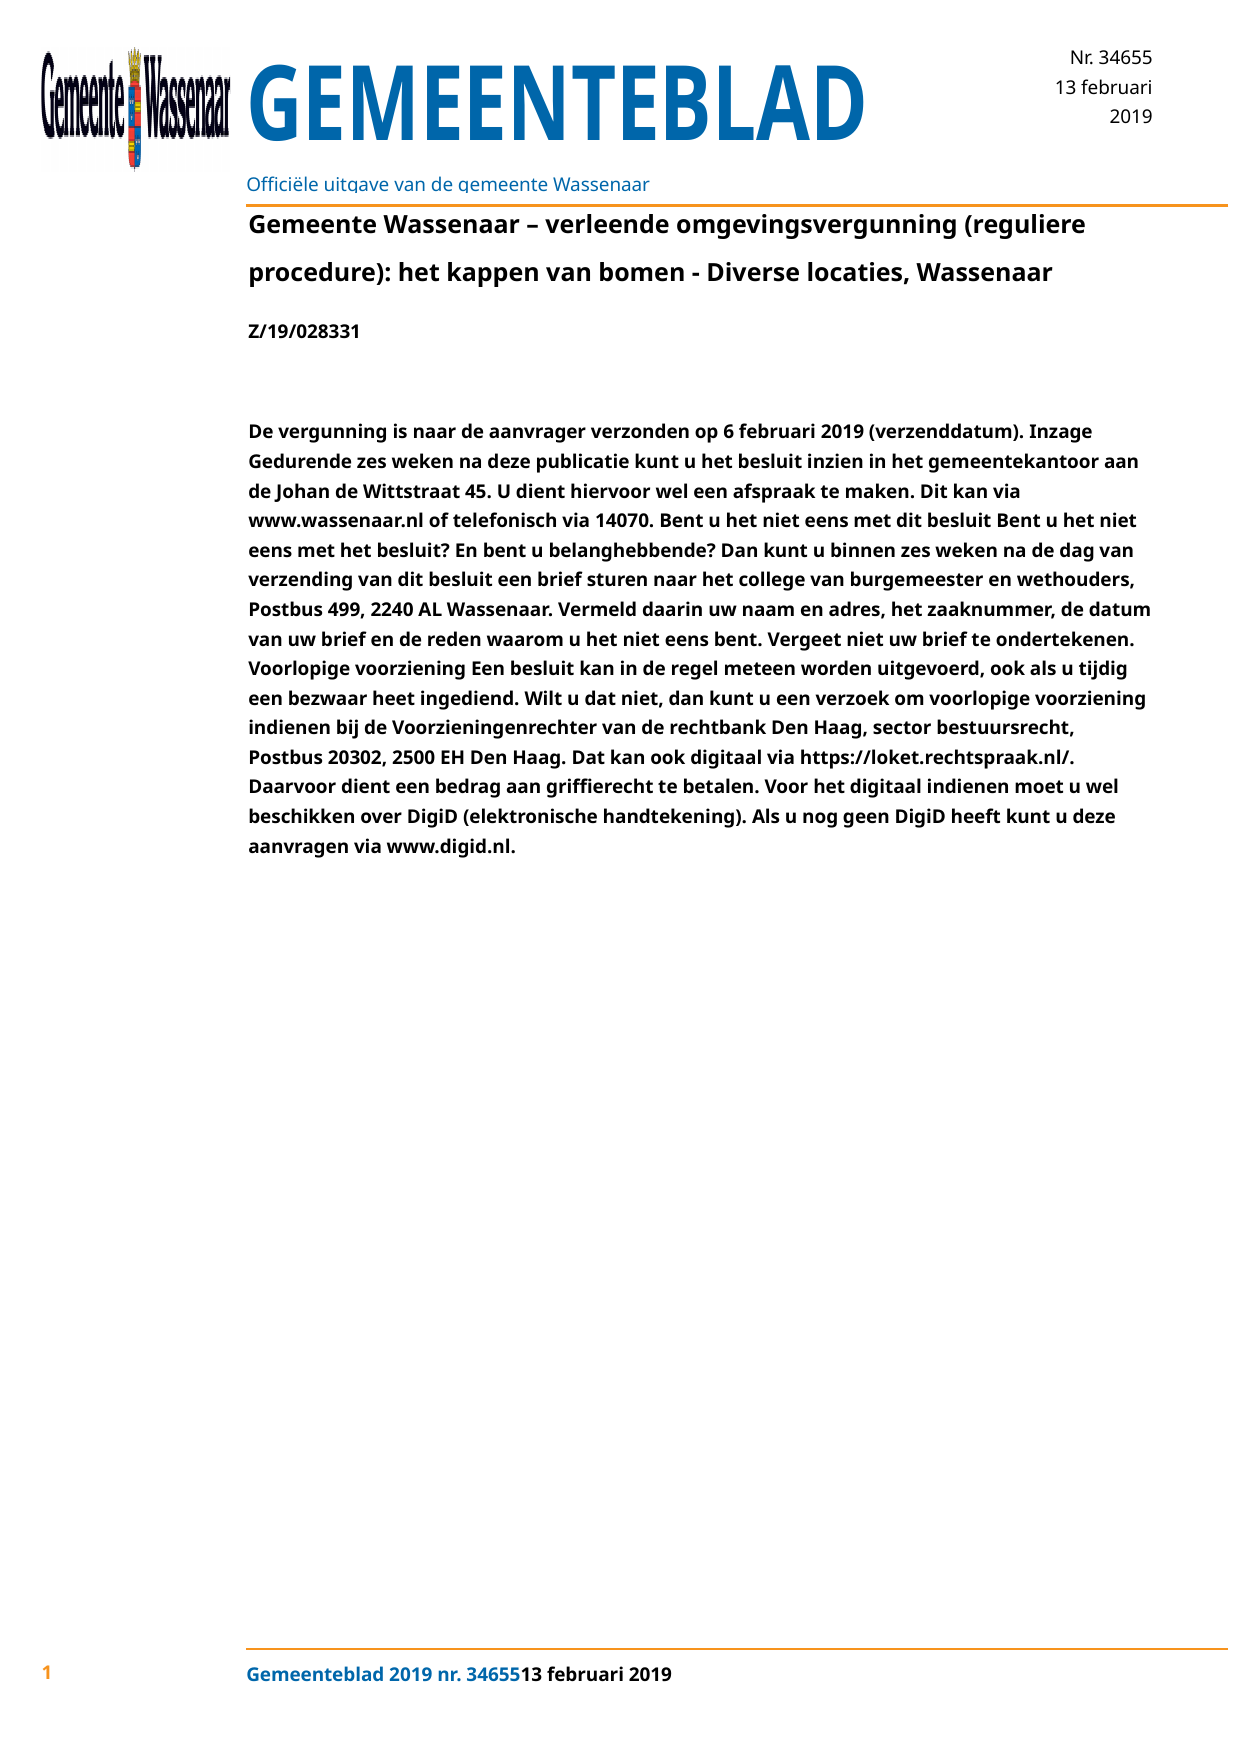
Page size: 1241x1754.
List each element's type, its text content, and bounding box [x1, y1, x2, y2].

text Z/19/028331 [248, 318, 1152, 344]
text De vergunning is naar de aanvrager verzonden op 6 februari 2019 (verzenddatum). Inzage Gedurende zes weken na deze publicatie kunt u het besluit inzien in het gemeentekantoor aan de Johan de Wittstraat 45. U dient hiervoor wel een afspraak te maken. Dit kan via www.wassenaar.nl of telefonisch via 14070. Bent u het niet eens met dit besluit Bent u het niet eens met het besluit? En bent u belanghebbende? Dan kunt u binnen zes weken na de dag van verzending van dit besluit een brief sturen naar het college van burgemeester en wethouders, Postbus 499, 2240 AL Wassenaar. Vermeld daarin uw naam en adres, het zaaknummer, de datum van uw brief en de reden waarom u het niet eens bent. Vergeet niet uw brief te ondertekenen. Voorlopige voorziening Een besluit kan in de regel meteen worden uitgevoerd, ook als u tijdig een bezwaar heet ingediend. Wilt u dat niet, dan kunt u een verzoek om voorlopige voorziening indienen bij de Voorzieningenrechter van de rechtbank Den Haag, sector bestuursrecht, Postbus 20302, 2500 EH Den Haag. Dat kan ook digitaal via https://loket.rechtspraak.nl/. Daarvoor dient een bedrag aan griffierecht te betalen. Voor het digitaal indienen moet u wel beschikken over DigiD (elektronische handtekening). Als u nog geen DigiD heeft kunt u deze aanvragen via www.digid.nl. [248, 419, 1152, 859]
text Gemeente Wassenaar – verleende omgevingsvergunning (reguliere procedure): het kappen van bomen - Diverse locaties, Wassenaar [248, 207, 1152, 288]
picture [41, 47, 231, 172]
